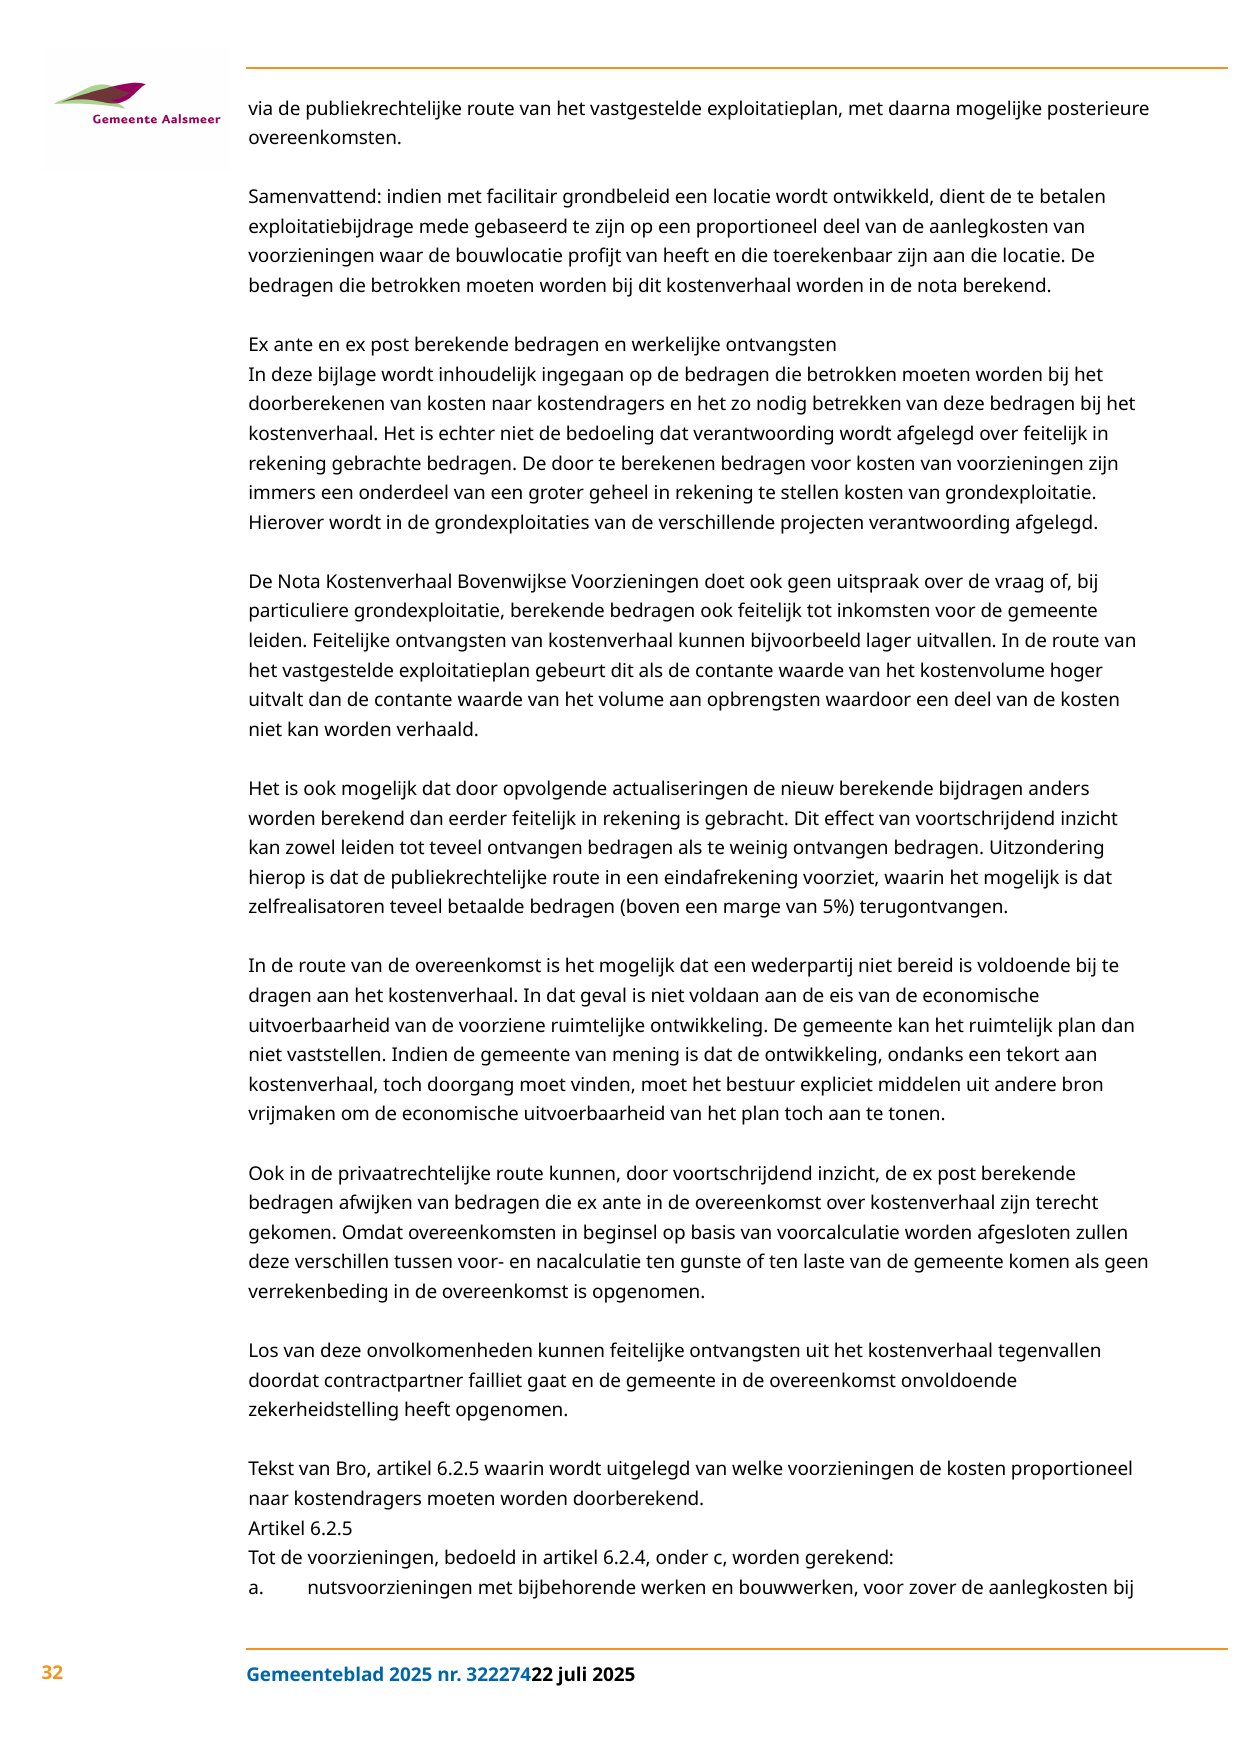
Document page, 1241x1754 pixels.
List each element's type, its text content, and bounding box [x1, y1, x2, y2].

list nutsvoorzieningen met bijbehorende werken en bouwwerken, voor zover de aanlegkosten bij [248, 1574, 1152, 1600]
text via de publiekrechtelijke route van het vastgestelde exploitatieplan, met daarna mogelijke posterieure overeenkomsten. [248, 95, 1152, 150]
text Tot de voorzieningen, bedoeld in artikel 6.2.4, onder c, worden gerekend: [248, 1544, 1152, 1570]
text Ex ante en ex post berekende bedragen en werkelijke ontvangsten [248, 331, 1152, 357]
text Het is ook mogelijk dat door opvolgende actualiseringen de nieuw berekende bijdragen anders worden berekend dan eerder feitelijk in rekening is gebracht. Dit effect van voortschrijdend inzicht kan zowel leiden tot teveel ontvangen bedragen als te weinig ontvangen bedragen. Uitzondering hierop is dat de publiekrechtelijke route in een eindafrekening voorziet, waarin het mogelijk is dat zelfrealisatoren teveel betaalde bedragen (boven een marge van 5%) terugontvangen. [248, 775, 1152, 919]
text Los van deze onvolkomenheden kunnen feitelijke ontvangsten uit het kostenverhaal tegenvallen doordat contractpartner failliet gaat en de gemeente in de overeenkomst onvoldoende zekerheidstelling heeft opgenomen. [248, 1337, 1152, 1422]
text De Nota Kostenverhaal Bovenwijkse Voorzieningen doet ook geen uitspraak over de vraag of, bij particuliere grondexploitatie, berekende bedragen ook feitelijk tot inkomsten voor de gemeente leiden. Feitelijke ontvangsten van kostenverhaal kunnen bijvoorbeeld lager uitvallen. In de route van het vastgestelde exploitatieplan gebeurt dit als de contante waarde van het kostenvolume hoger uitvalt dan de contante waarde van het volume aan opbrengsten waardoor een deel van de kosten niet kan worden verhaald. [248, 568, 1152, 742]
text Tekst van Bro, artikel 6.2.5 waarin wordt uitgelegd van welke voorzieningen de kosten proportioneel naar kostendragers moeten worden doorberekend. [248, 1456, 1152, 1511]
text In deze bijlage wordt inhoudelijk ingegaan op de bedragen die betrokken moeten worden bij het doorberekenen van kosten naar kostendragers en het zo nodig betrekken van deze bedragen bij het kostenverhaal. Het is echter niet de bedoeling dat verantwoording wordt afgelegd over feitelijk in rekening gebrachte bedragen. De door te berekenen bedragen voor kosten van voorzieningen zijn immers een onderdeel van een groter geheel in rekening te stellen kosten van grondexploitatie. Hierover wordt in de grondexploitaties van de verschillende projecten verantwoording afgelegd. [248, 361, 1152, 535]
picture [41, 47, 231, 172]
text Artikel 6.2.5 [248, 1515, 1152, 1541]
text In de route van de overeenkomst is het mogelijk dat een wederpartij niet bereid is voldoende bij te dragen aan het kostenverhaal. In dat geval is niet voldaan aan de eis van de economische uitvoerbaarheid van de voorziene ruimtelijke ontwikkeling. De gemeente kan het ruimtelijk plan dan niet vaststellen. Indien de gemeente van mening is dat de ontwikkeling, ondanks een tekort aan kostenverhaal, toch doorgang moet vinden, moet het bestuur expliciet middelen uit andere bron vrijmaken om de economische uitvoerbaarheid van het plan toch aan te tonen. [248, 953, 1152, 1126]
text Samenvattend: indien met facilitair grondbeleid een locatie wordt ontwikkeld, dient de te betalen exploitatiebijdrage mede gebaseerd te zijn op een proportioneel deel van de aanlegkosten van voorzieningen waar de bouwlocatie profijt van heeft en die toerekenbaar zijn aan die locatie. De bedragen die betrokken moeten worden bij dit kostenverhaal worden in de nota berekend. [248, 183, 1152, 298]
text Ook in de privaatrechtelijke route kunnen, door voortschrijdend inzicht, de ex post berekende bedragen afwijken van bedragen die ex ante in de overeenkomst over kostenverhaal zijn terecht gekomen. Omdat overeenkomsten in beginsel op basis van voorcalculatie worden afgesloten zullen deze verschillen tussen voor- en nacalculatie ten gunste of ten laste van de gemeente komen als geen verrekenbeding in de overeenkomst is opgenomen. [248, 1160, 1152, 1304]
